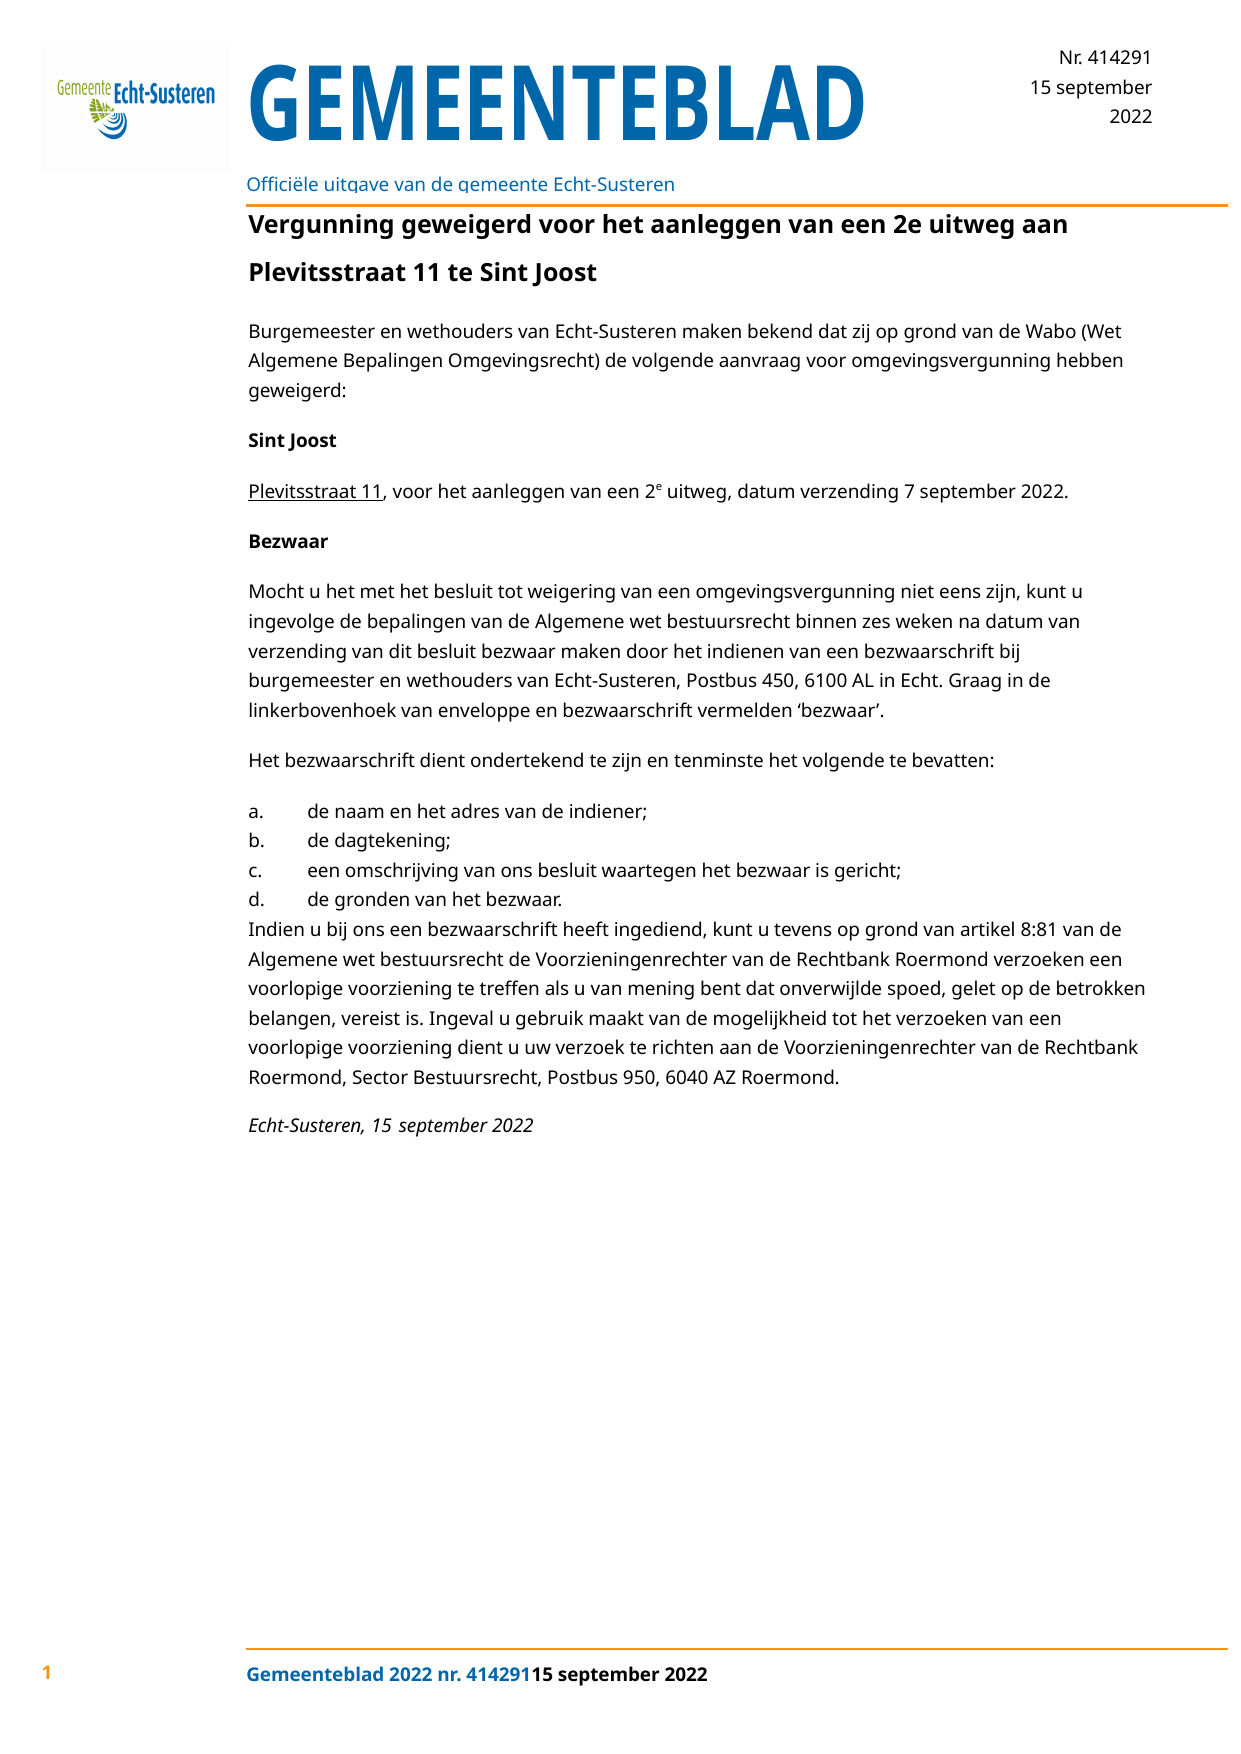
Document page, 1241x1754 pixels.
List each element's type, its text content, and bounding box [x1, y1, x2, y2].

text Sint Joost [248, 427, 1152, 453]
text Plevitsstraat 11, voor het aanleggen van een 2e uitweg, datum verzending 7 september 2022. [248, 478, 1152, 504]
text Vergunning geweigerd voor het aanleggen van een 2e uitweg aan Plevitsstraat 11 te Sint Joost [248, 207, 1152, 288]
list de dagtekening; [248, 827, 1152, 853]
text Bezwaar [248, 528, 1152, 554]
text Het bezwaarschrift dient ondertekend te zijn en tenminste het volgende te bevatten: [248, 747, 1152, 773]
text Echt-Susteren, 15 september 2022 [248, 1112, 1152, 1138]
list de naam en het adres van de indiener; [248, 798, 1152, 824]
text Burgemeester en wethouders van Echt-Susteren maken bekend dat zij op grond van de Wabo (Wet Algemene Bepalingen Omgevingsrecht) de volgende aanvraag voor omgevingsvergunning hebben geweigerd: [248, 318, 1152, 403]
text Indien u bij ons een bezwaarschrift heeft ingediend, kunt u tevens op grond van artikel 8:81 van de Algemene wet bestuursrecht de Voorzieningenrechter van de Rechtbank Roermond verzoeken een voorlopige voorziening te treffen als u van mening bent dat onverwijlde spoed, gelet op de betrokken belangen, vereist is. Ingeval u gebruik maakt van de mogelijkheid tot het verzoeken van een voorlopige voorziening dient u uw verzoek te richten aan de Voorzieningenrechter van de Rechtbank Roermond, Sector Bestuursrecht, Postbus 950, 6040 AZ Roermond. [248, 916, 1152, 1090]
list een omschrijving van ons besluit waartegen het bezwaar is gericht; [248, 857, 1152, 883]
list de gronden van het bezwaar. [248, 887, 1152, 912]
picture [41, 47, 231, 172]
text Mocht u het met het besluit tot weigering van een omgevingsvergunning niet eens zijn, kunt u ingevolge de bepalingen van de Algemene wet bestuursrecht binnen zes weken na datum van verzending van dit besluit bezwaar maken door het indienen van een bezwaarschrift bij burgemeester en wethouders van Echt-Susteren, Postbus 450, 6100 AL in Echt. Graag in de linkerbovenhoek van enveloppe en bezwaarschrift vermelden ‘bezwaar’. [248, 579, 1152, 723]
